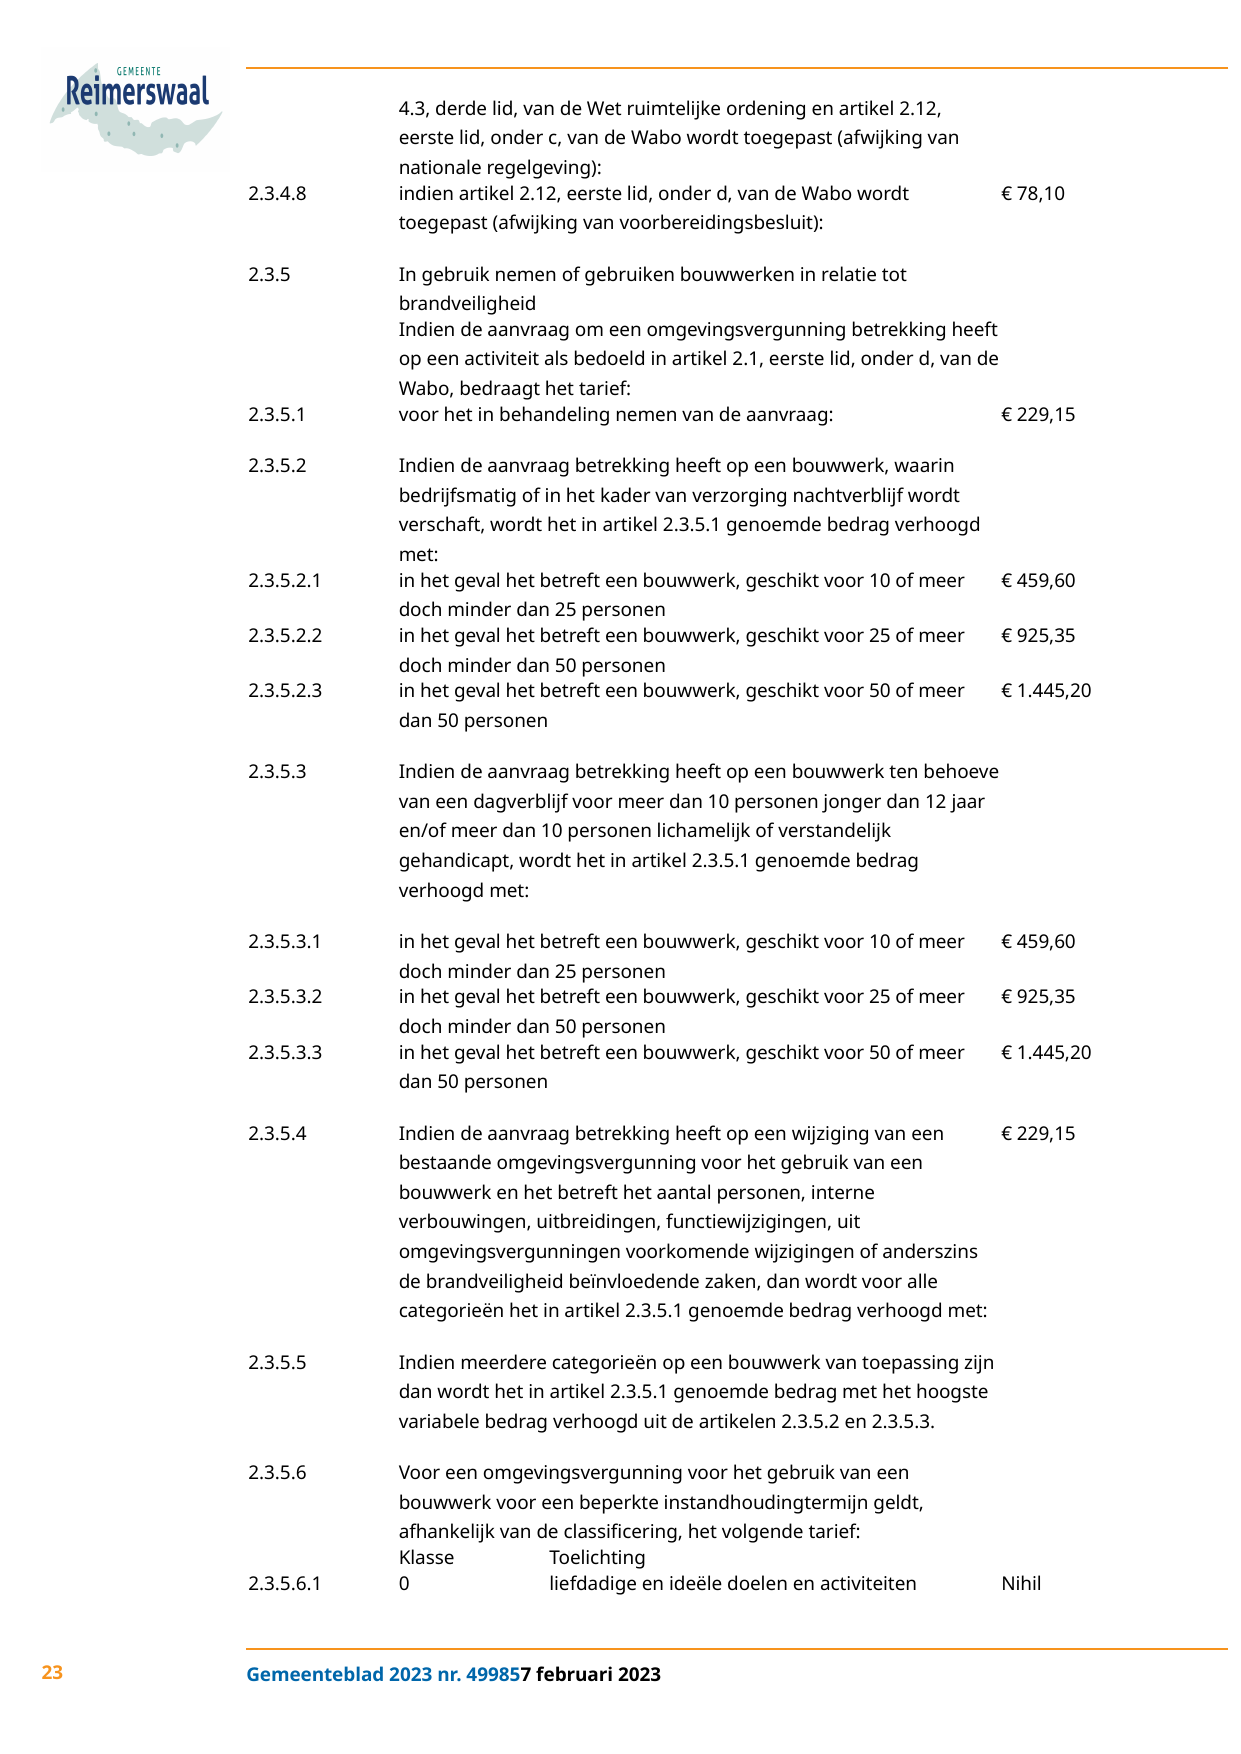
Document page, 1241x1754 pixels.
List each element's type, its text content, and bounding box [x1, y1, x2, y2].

table_cell [399, 1323, 1001, 1349]
table_cell 2.3.5.3 [248, 759, 398, 903]
table_cell in het geval het betreft een bouwwerk, geschikt voor 10 of meer doch minder dan 25 personen [399, 567, 1001, 622]
table_cell € 1.445,20 [1001, 1039, 1152, 1094]
table_cell indien artikel 2.12, eerste lid, onder d, van de Wabo wordt toegepast (afwijking van voorbereidingsbesluit): [399, 180, 1001, 235]
table_cell [1001, 733, 1152, 758]
table_cell 2.3.5.6.1 [248, 1570, 398, 1596]
table_cell [248, 1434, 398, 1459]
table_cell 2.3.5.3.1 [248, 928, 398, 984]
table_cell [1001, 1460, 1152, 1544]
table_cell € 459,60 [1001, 928, 1152, 984]
table_cell [248, 316, 398, 401]
table_cell [248, 733, 398, 758]
table_cell € 925,35 [1001, 984, 1152, 1039]
table_cell voor het in behandeling nemen van de aanvraag: [399, 401, 1001, 427]
table_cell [1001, 1434, 1152, 1459]
table_cell [1001, 427, 1152, 452]
table_cell [1001, 1545, 1152, 1570]
table_cell [399, 733, 1001, 758]
table_cell Indien meerdere categorieën op een bouwwerk van toepassing zijn dan wordt het in artikel 2.3.5.1 genoemde bedrag met het hoogste variabele bedrag verhoogd uit de artikelen 2.3.5.2 en 2.3.5.3. [399, 1349, 1001, 1434]
table_cell [248, 1323, 398, 1349]
table_cell 2.3.5 [248, 261, 398, 316]
table_cell [1001, 235, 1152, 261]
table_cell [1001, 759, 1152, 903]
table_cell Voor een omgevingsvergunning voor het gebruik van een bouwwerk voor een beperkte instandhoudingtermijn geldt, afhankelijk van de classificering, het volgende tarief: [399, 1460, 1001, 1544]
table_cell [248, 1545, 398, 1570]
table_cell 2.3.5.4 [248, 1120, 398, 1323]
table_cell 2.3.5.1 [248, 401, 398, 427]
table_cell 0 [399, 1570, 549, 1596]
table_cell € 459,60 [1001, 567, 1152, 622]
table_cell 2.3.5.5 [248, 1349, 398, 1434]
table_cell 2.3.5.2 [248, 453, 398, 567]
table_cell [248, 903, 398, 928]
table_cell [1001, 261, 1152, 316]
table_cell [1001, 1323, 1152, 1349]
table_cell liefdadige en ideële doelen en activiteiten [549, 1570, 1001, 1596]
table_cell € 229,15 [1001, 401, 1152, 427]
table_cell [1001, 1094, 1152, 1120]
table_cell 2.3.5.6 [248, 1460, 398, 1544]
table_cell Toelichting [549, 1545, 1001, 1570]
table_cell [248, 235, 398, 261]
table_cell € 925,35 [1001, 622, 1152, 677]
table_cell in het geval het betreft een bouwwerk, geschikt voor 25 of meer doch minder dan 50 personen [399, 622, 1001, 677]
picture [41, 47, 231, 172]
table_cell Indien de aanvraag betrekking heeft op een bouwwerk ten behoeve van een dagverblijf voor meer dan 10 personen jonger dan 12 jaar en/of meer dan 10 personen lichamelijk of verstandelijk gehandicapt, wordt het in artikel 2.3.5.1 genoemde bedrag verhoogd met: [399, 759, 1001, 903]
table_cell Indien de aanvraag betrekking heeft op een wijziging van een bestaande omgevingsvergunning voor het gebruik van een bouwwerk en het betreft het aantal personen, interne verbouwingen, uitbreidingen, functiewijzigingen, uit omgevingsvergunningen voorkomende wijzigingen of anderszins de brandveiligheid beïnvloedende zaken, dan wordt voor alle categorieën het in artikel 2.3.5.1 genoemde bedrag verhoogd met: [399, 1120, 1001, 1323]
table_cell [399, 1094, 1001, 1120]
table_cell [248, 1094, 398, 1120]
table_cell [1001, 95, 1152, 180]
table_cell [399, 903, 1001, 928]
table_cell in het geval het betreft een bouwwerk, geschikt voor 25 of meer doch minder dan 50 personen [399, 984, 1001, 1039]
table_cell € 1.445,20 [1001, 678, 1152, 733]
table_cell 2.3.4.8 [248, 180, 398, 235]
table_cell 2.3.5.3.3 [248, 1039, 398, 1094]
table_cell 2.3.5.3.2 [248, 984, 398, 1039]
table_cell € 229,15 [1001, 1120, 1152, 1323]
table_cell in het geval het betreft een bouwwerk, geschikt voor 50 of meer dan 50 personen [399, 1039, 1001, 1094]
table_cell Indien de aanvraag betrekking heeft op een bouwwerk, waarin bedrijfsmatig of in het kader van verzorging nachtverblijf wordt verschaft, wordt het in artikel 2.3.5.1 genoemde bedrag verhoogd met: [399, 453, 1001, 567]
table_cell Indien de aanvraag om een omgevingsvergunning betrekking heeft op een activiteit als bedoeld in artikel 2.1, eerste lid, onder d, van de Wabo, bedraagt het tarief: [399, 316, 1001, 401]
table_cell Nihil [1001, 1570, 1152, 1596]
table_cell [399, 1434, 1001, 1459]
table_cell 4.3, derde lid, van de Wet ruimtelijke ordening en artikel 2.12, eerste lid, onder c, van de Wabo wordt toegepast (afwijking van nationale regelgeving): [399, 95, 1001, 180]
table_cell 2.3.5.2.2 [248, 622, 398, 677]
table_cell € 78,10 [1001, 180, 1152, 235]
table_cell [399, 235, 1001, 261]
table_cell [248, 95, 398, 180]
table_cell [1001, 1349, 1152, 1434]
table_cell In gebruik nemen of gebruiken bouwwerken in relatie tot brandveiligheid [399, 261, 1001, 316]
table_cell [399, 427, 1001, 452]
table_cell 2.3.5.2.3 [248, 678, 398, 733]
table_cell in het geval het betreft een bouwwerk, geschikt voor 50 of meer dan 50 personen [399, 678, 1001, 733]
table_cell [248, 427, 398, 452]
table_cell 2.3.5.2.1 [248, 567, 398, 622]
table_cell Klasse [399, 1545, 549, 1570]
table_cell [1001, 453, 1152, 567]
table_cell in het geval het betreft een bouwwerk, geschikt voor 10 of meer doch minder dan 25 personen [399, 928, 1001, 984]
table_cell [1001, 903, 1152, 928]
table_cell [1001, 316, 1152, 401]
